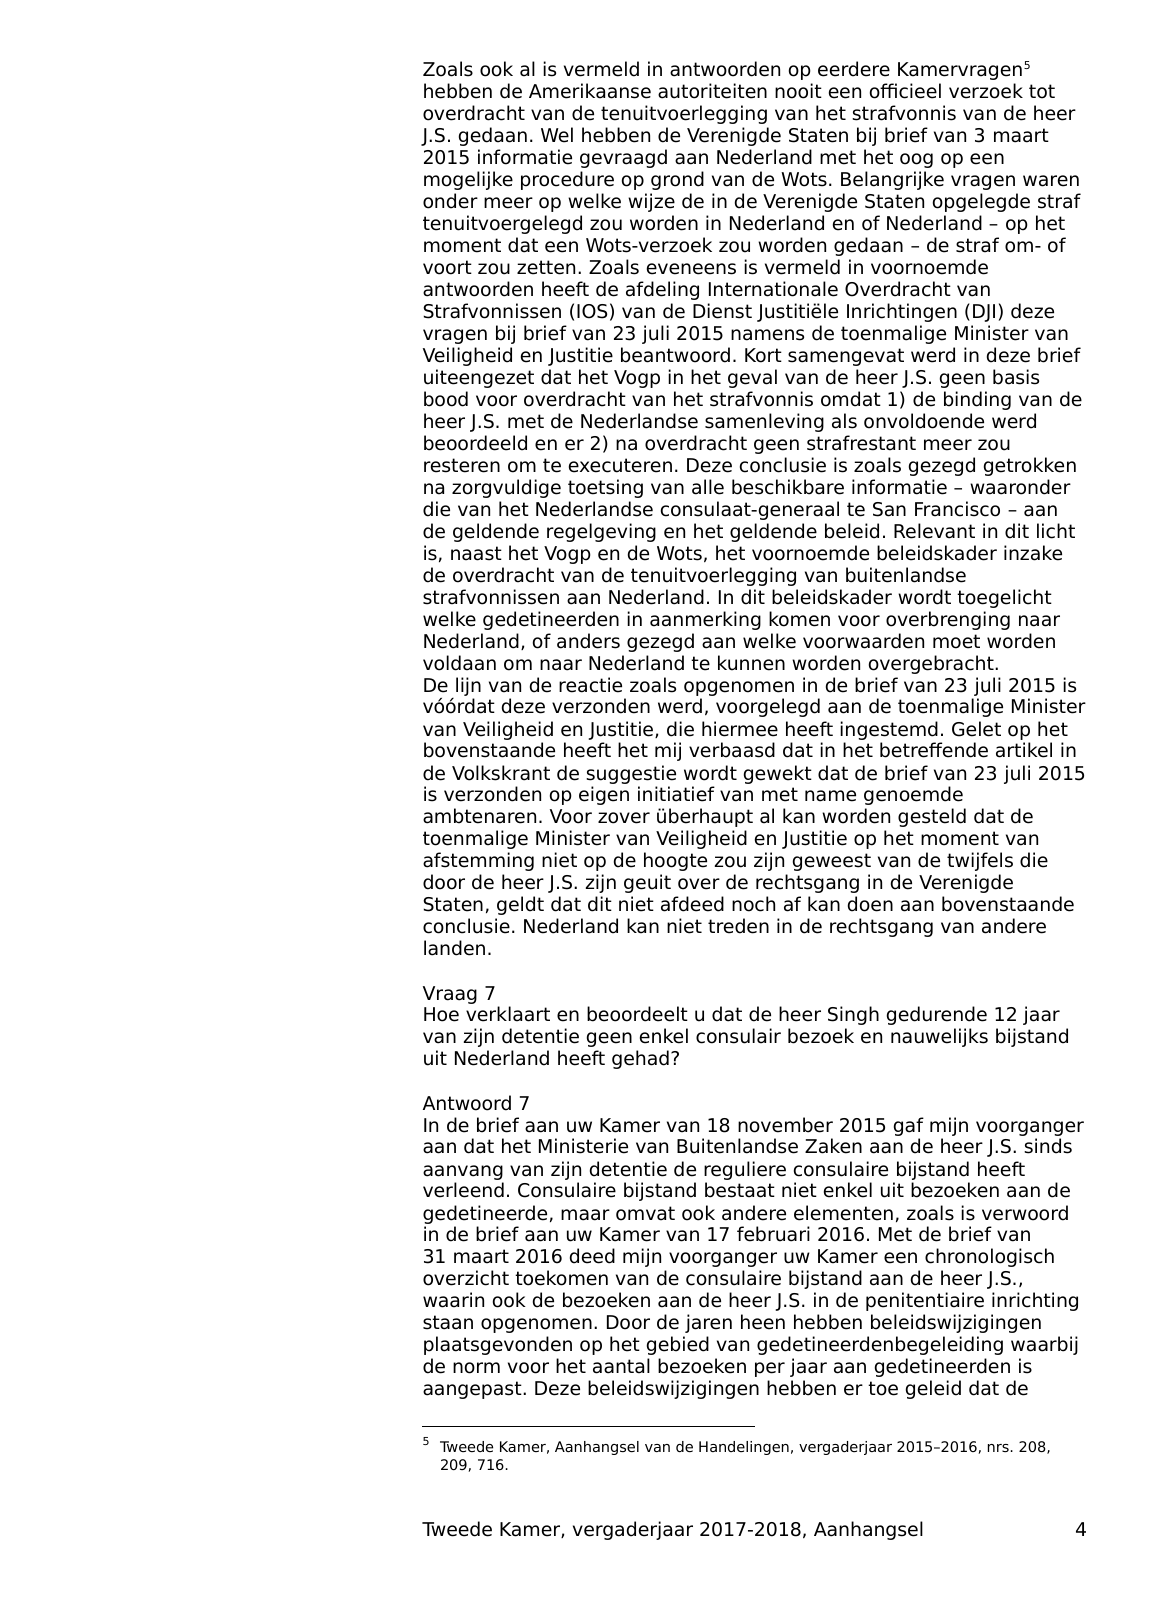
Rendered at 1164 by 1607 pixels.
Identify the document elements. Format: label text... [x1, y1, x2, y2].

text Zoals ook al is vermeld in antwoorden op eerdere Kamervragen hebben de Amerikaanse autoriteiten nooit een officieel verzoek tot overdracht van de tenuitvoerlegging van het strafvonnis van de heer J.S. gedaan. Wel hebben de Verenigde Staten bij brief van 3 maart 2015 informatie gevraagd aan Nederland met het oog op een mogelijke procedure op grond van de Wots. Belangrijke vragen waren onder meer op welke wijze de in de Verenigde Staten opgelegde straf tenuitvoergelegd zou worden in Nederland en of Nederland – op het moment dat een Wots-verzoek zou worden gedaan – de straf om- of voort zou zetten. Zoals eveneens is vermeld in voornoemde antwoorden heeft de afdeling Internationale Overdracht van Strafvonnissen (IOS) van de Dienst Justitiële Inrichtingen (DJI) deze vragen bij brief van 23 juli 2015 namens de toenmalige Minister van Veiligheid en Justitie beantwoord. Kort samengevat werd in deze brief uiteengezet dat het Vogp in het geval van de heer J.S. geen basis bood voor overdracht van het strafvonnis omdat 1) de binding van de heer J.S. met de Nederlandse samenleving als onvoldoende werd beoordeeld en er 2) na overdracht geen strafrestant meer zou resteren om te executeren. Deze conclusie is zoals gezegd getrokken na zorgvuldige toetsing van alle beschikbare informatie – waaronder die van het Nederlandse consulaat-generaal te San Francisco – aan de geldende regelgeving en het geldende beleid. Relevant in dit licht is, naast het Vogp en de Wots, het voornoemde beleidskader inzake de overdracht van de tenuitvoerlegging van buitenlandse strafvonnissen aan Nederland. In dit beleidskader wordt toegelicht welke gedetineerden in aanmerking komen voor overbrenging naar Nederland, of anders gezegd aan welke voorwaarden moet worden voldaan om naar Nederland te kunnen worden overgebracht. [422, 59, 1087, 674]
text In de brief aan uw Kamer van 18 november 2015 gaf mijn voorganger aan dat het Ministerie van Buitenlandse Zaken aan de heer J.S. sinds aanvang van zijn detentie de reguliere consulaire bijstand heeft verleend. Consulaire bijstand bestaat niet enkel uit bezoeken aan de gedetineerde, maar omvat ook andere elementen, zoals is verwoord in de brief aan uw Kamer van 17 februari 2016. Met de brief van 31 maart 2016 deed mijn voorganger uw Kamer een chronologisch overzicht toekomen van de consulaire bijstand aan de heer J.S., waarin ook de bezoeken aan de heer J.S. in de penitentiaire inrichting staan opgenomen. Door de jaren heen hebben beleidswijzigingen plaatsgevonden op het gebied van gedetineerdenbegeleiding waarbij de norm voor het aantal bezoeken per jaar aan gedetineerden is aangepast. Deze beleidswijzigingen hebben er toe geleid dat de [422, 1114, 1087, 1400]
text Tweede Kamer, Aanhangsel van de Handelingen, vergaderjaar 2015–2016, nrs. 208, 209, 716. [422, 1435, 1087, 1474]
text De lijn van de reactie zoals opgenomen in de brief van 23 juli 2015 is vóórdat deze verzonden werd, voorgelegd aan de toenmalige Minister van Veiligheid en Justitie, die hiermee heeft ingestemd. Gelet op het bovenstaande heeft het mij verbaasd dat in het betreffende artikel in de Volkskrant de suggestie wordt gewekt dat de brief van 23 juli 2015 is verzonden op eigen initiatief van met name genoemde ambtenaren. Voor zover überhaupt al kan worden gesteld dat de toenmalige Minister van Veiligheid en Justitie op het moment van afstemming niet op de hoogte zou zijn geweest van de twijfels die door de heer J.S. zijn geuit over de rechtsgang in de Verenigde Staten, geldt dat dit niet afdeed noch af kan doen aan bovenstaande conclusie. Nederland kan niet treden in de rechtsgang van andere landen. [422, 674, 1087, 960]
text Hoe verklaart en beoordeelt u dat de heer Singh gedurende 12 jaar van zijn detentie geen enkel consulair bezoek en nauwelijks bijstand uit Nederland heeft gehad? [422, 1004, 1087, 1070]
text Vraag 7 [422, 982, 1087, 1004]
text Antwoord 7 [422, 1092, 1087, 1114]
